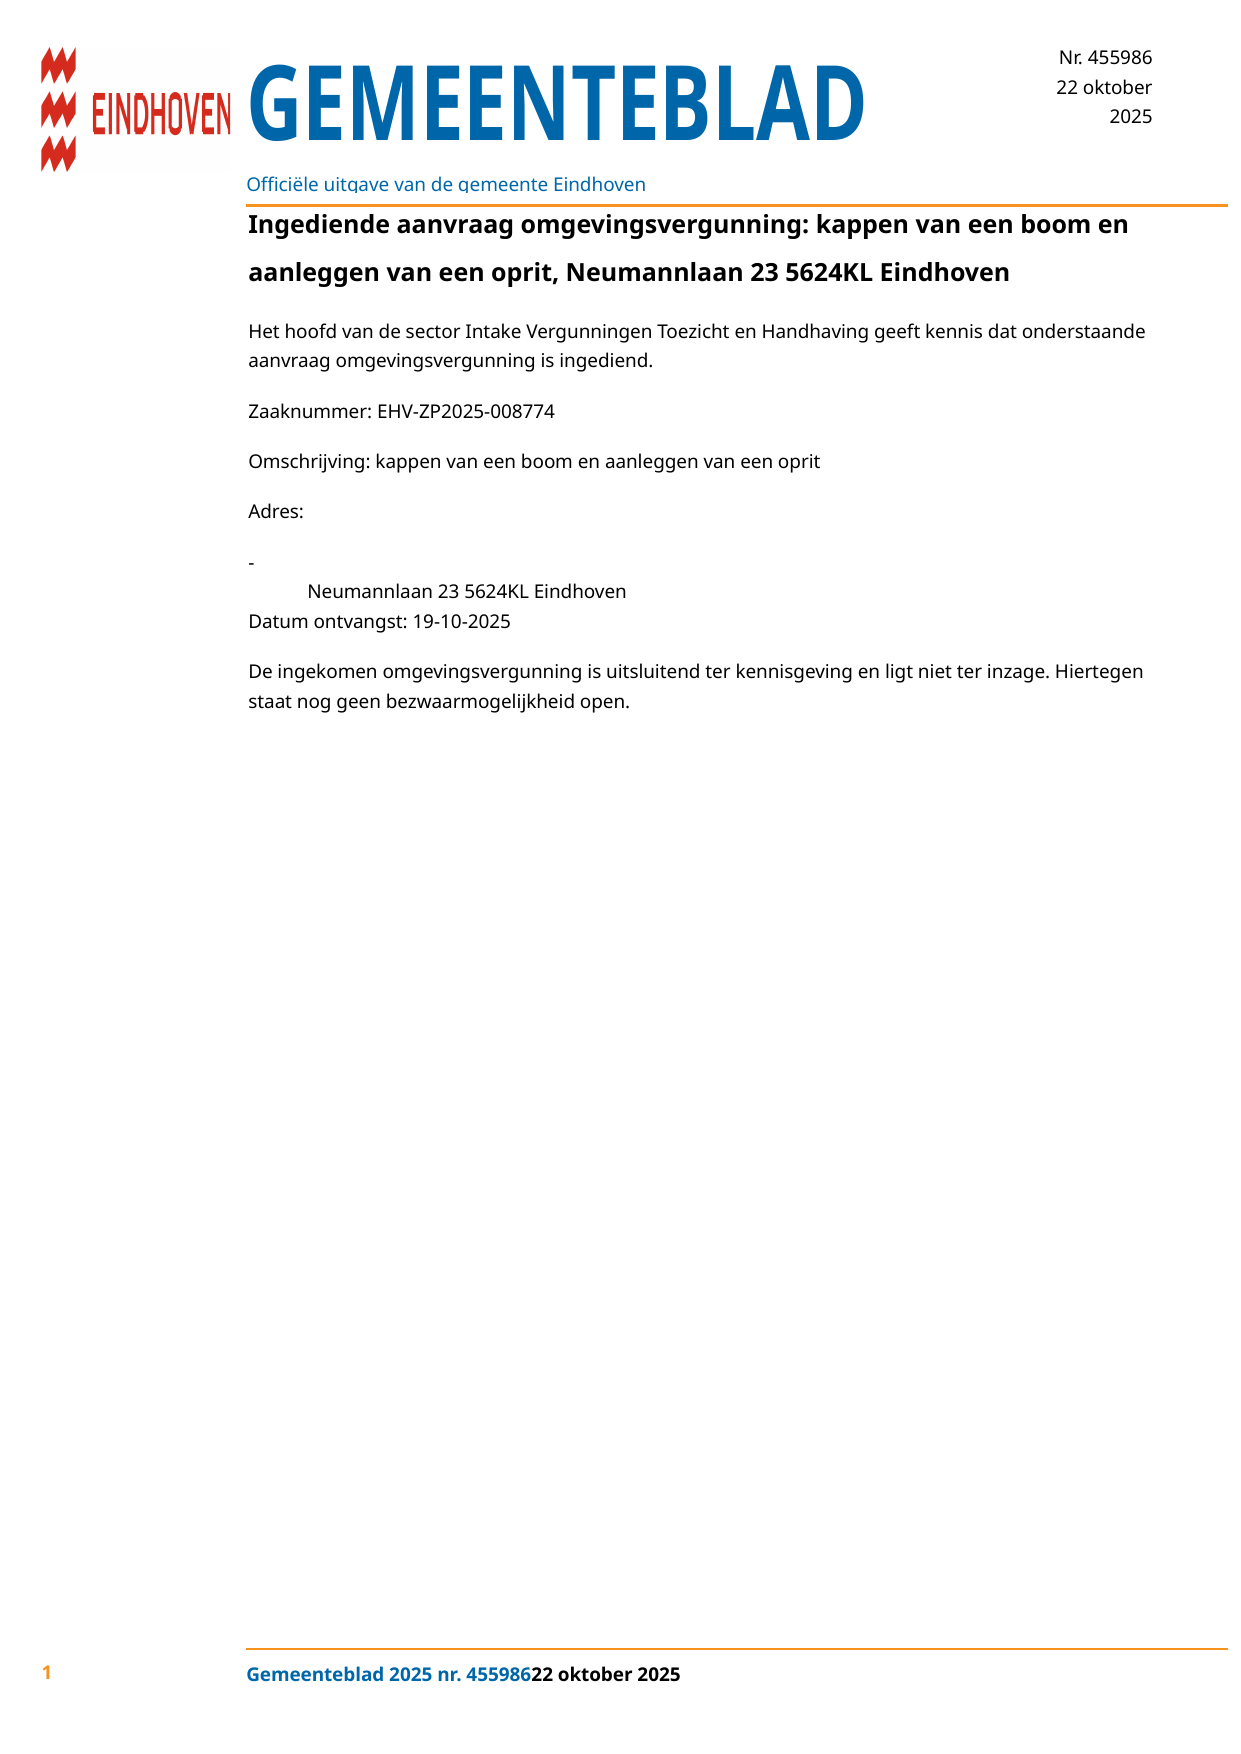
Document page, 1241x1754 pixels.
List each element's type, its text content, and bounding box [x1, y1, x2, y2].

text De ingekomen omgevingsvergunning is uitsluitend ter kennisgeving en ligt niet ter inzage. Hiertegen staat nog geen bezwaarmogelijkheid open. [248, 659, 1152, 714]
picture [41, 47, 231, 172]
list Neumannlaan 23 5624KL Eindhoven [248, 579, 1152, 604]
text Omschrijving: kappen van een boom en aanleggen van een oprit [248, 448, 1152, 474]
text Het hoofd van de sector Intake Vergunningen Toezicht en Handhaving geeft kennis dat onderstaande aanvraag omgevingsvergunning is ingediend. [248, 318, 1152, 373]
text Datum ontvangst: 19-10-2025 [248, 608, 1152, 634]
text Zaaknummer: EHV-ZP2025-008774 [248, 398, 1152, 424]
text Ingediende aanvraag omgevingsvergunning: kappen van een boom en aanleggen van een oprit, Neumannlaan 23 5624KL Eindhoven [248, 207, 1152, 288]
text Adres: [248, 499, 1152, 524]
